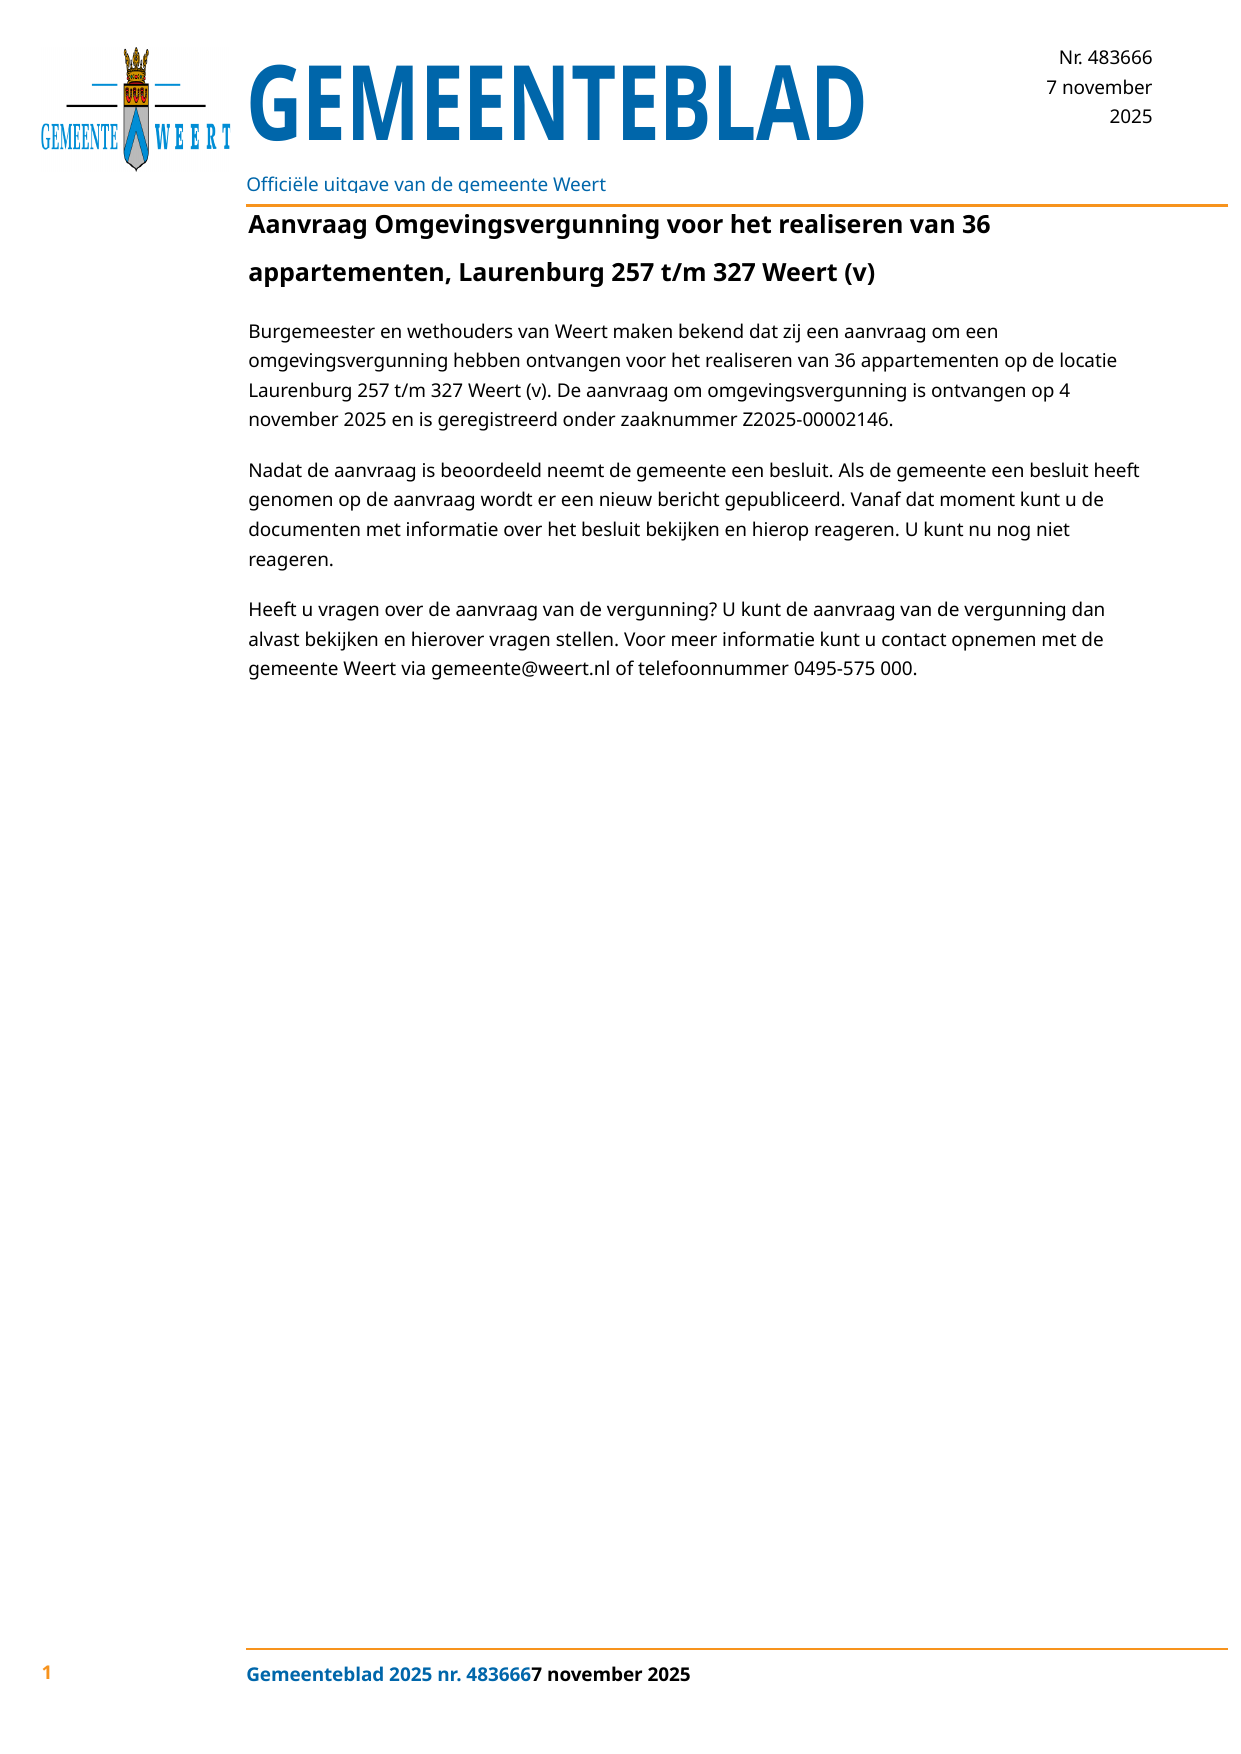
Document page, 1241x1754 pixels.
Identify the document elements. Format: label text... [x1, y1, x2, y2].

text Burgemeester en wethouders van Weert maken bekend dat zij een aanvraag om een omgevingsvergunning hebben ontvangen voor het realiseren van 36 appartementen op de locatie Laurenburg 257 t/m 327 Weert (v). De aanvraag om omgevingsvergunning is ontvangen op 4 november 2025 en is geregistreerd onder zaaknummer Z2025-00002146. [248, 318, 1152, 432]
text Heeft u vragen over de aanvraag van de vergunning? U kunt de aanvraag van de vergunning dan alvast bekijken en hierover vragen stellen. Voor meer informatie kunt u contact opnemen met de gemeente Weert via gemeente@weert.nl of telefoonnummer 0495-575 000. [248, 596, 1152, 681]
text Nadat de aanvraag is beoordeeld neemt de gemeente een besluit. Als de gemeente een besluit heeft genomen op de aanvraag wordt er een nieuw bericht gepubliceerd. Vanaf dat moment kunt u de documenten met informatie over het besluit bekijken en hierop reageren. U kunt nu nog niet reageren. [248, 457, 1152, 572]
picture [41, 47, 231, 172]
text Aanvraag Omgevingsvergunning voor het realiseren van 36 appartementen, Laurenburg 257 t/m 327 Weert (v) [248, 207, 1152, 288]
